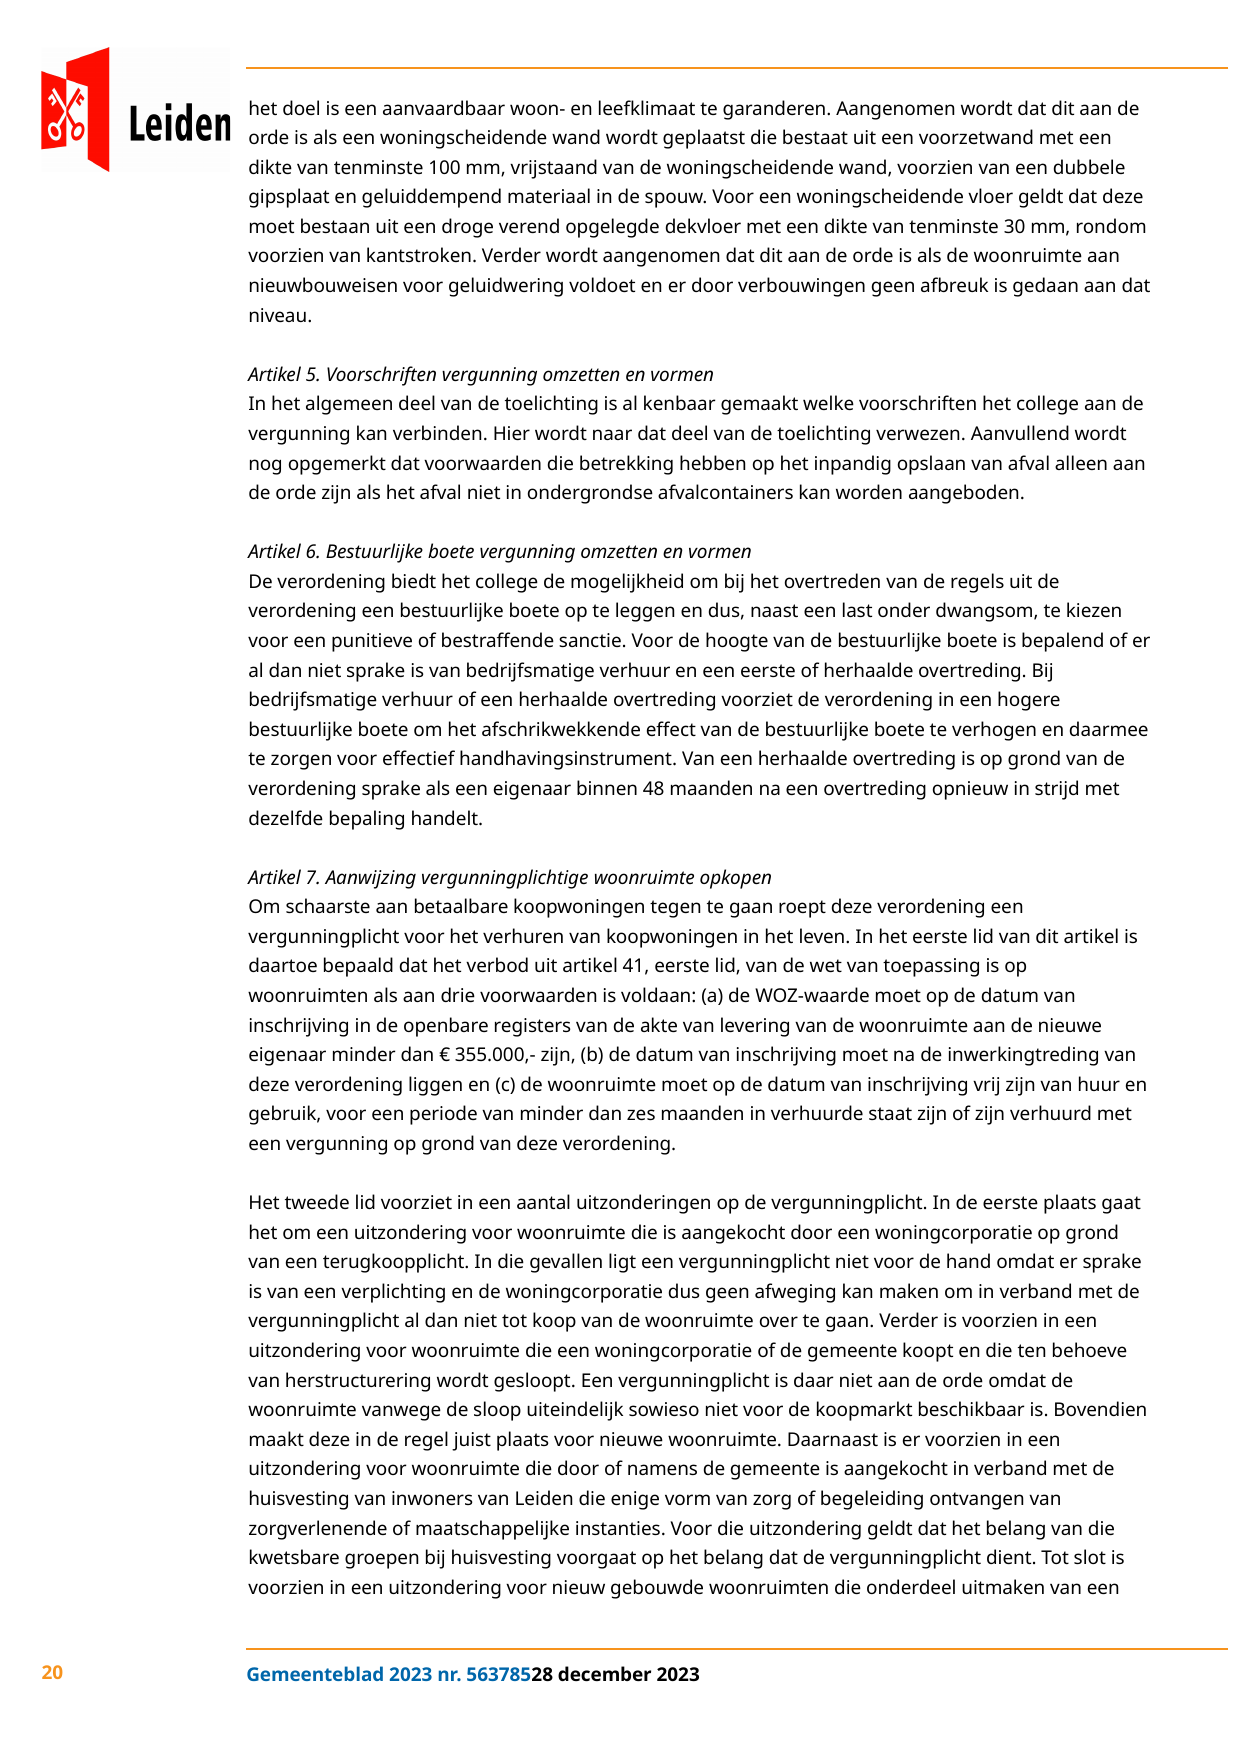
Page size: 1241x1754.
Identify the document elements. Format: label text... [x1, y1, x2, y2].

text Om schaarste aan betaalbare koopwoningen tegen te gaan roept deze verordening een vergunningplicht voor het verhuren van koopwoningen in het leven. In het eerste lid van dit artikel is daartoe bepaald dat het verbod uit artikel 41, eerste lid, van de wet van toepassing is op woonruimten als aan drie voorwaarden is voldaan: (a) de WOZ-waarde moet op de datum van inschrijving in de openbare registers van de akte van levering van de woonruimte aan de nieuwe eigenaar minder dan € 355.000,- zijn, (b) de datum van inschrijving moet na de inwerkingtreding van deze verordening liggen en (c) de woonruimte moet op de datum van inschrijving vrij zijn van huur en gebruik, voor een periode van minder dan zes maanden in verhuurde staat zijn of zijn verhuurd met een vergunning op grond van deze verordening. [248, 893, 1152, 1156]
text Artikel 6. Bestuurlijke boete vergunning omzetten en vormen [248, 538, 1152, 564]
text Artikel 5. Voorschriften vergunning omzetten en vormen [248, 361, 1152, 387]
text De verordening biedt het college de mogelijkheid om bij het overtreden van de regels uit de verordening een bestuurlijke boete op te leggen en dus, naast een last onder dwangsom, te kiezen voor een punitieve of bestraffende sanctie. Voor de hoogte van de bestuurlijke boete is bepalend of er al dan niet sprake is van bedrijfsmatige verhuur en een eerste of herhaalde overtreding. Bij bedrijfsmatige verhuur of een herhaalde overtreding voorziet de verordening in een hogere bestuurlijke boete om het afschrikwekkende effect van de bestuurlijke boete te verhogen en daarmee te zorgen voor effectief handhavingsinstrument. Van een herhaalde overtreding is op grond van de verordening sprake als een eigenaar binnen 48 maanden na een overtreding opnieuw in strijd met dezelfde bepaling handelt. [248, 568, 1152, 831]
text Artikel 7. Aanwijzing vergunningplichtige woonruimte opkopen [248, 864, 1152, 890]
text Het tweede lid voorziet in een aantal uitzonderingen op de vergunningplicht. In de eerste plaats gaat het om een uitzondering voor woonruimte die is aangekocht door een woningcorporatie op grond van een terugkoopplicht. In die gevallen ligt een vergunningplicht niet voor de hand omdat er sprake is van een verplichting en de woningcorporatie dus geen afweging kan maken om in verband met de vergunningplicht al dan niet tot koop van de woonruimte over te gaan. Verder is voorzien in een uitzondering voor woonruimte die een woningcorporatie of de gemeente koopt en die ten behoeve van herstructurering wordt gesloopt. Een vergunningplicht is daar niet aan de orde omdat de woonruimte vanwege de sloop uiteindelijk sowieso niet voor de koopmarkt beschikbaar is. Bovendien maakt deze in de regel juist plaats voor nieuwe woonruimte. Daarnaast is er voorzien in een uitzondering voor woonruimte die door of namens de gemeente is aangekocht in verband met de huisvesting van inwoners van Leiden die enige vorm van zorg of begeleiding ontvangen van zorgverlenende of maatschappelijke instanties. Voor die uitzondering geldt dat het belang van die kwetsbare groepen bij huisvesting voorgaat op het belang dat de vergunningplicht dient. Tot slot is voorzien in een uitzondering voor nieuw gebouwde woonruimten die onderdeel uitmaken van een [248, 1189, 1152, 1600]
picture [41, 47, 231, 172]
text In het algemeen deel van de toelichting is al kenbaar gemaakt welke voorschriften het college aan de vergunning kan verbinden. Hier wordt naar dat deel van de toelichting verwezen. Aanvullend wordt nog opgemerkt dat voorwaarden die betrekking hebben op het inpandig opslaan van afval alleen aan de orde zijn als het afval niet in ondergrondse afvalcontainers kan worden aangeboden. [248, 391, 1152, 505]
text het doel is een aanvaardbaar woon- en leefklimaat te garanderen. Aangenomen wordt dat dit aan de orde is als een woningscheidende wand wordt geplaatst die bestaat uit een voorzetwand met een dikte van tenminste 100 mm, vrijstaand van de woningscheidende wand, voorzien van een dubbele gipsplaat en geluiddempend materiaal in de spouw. Voor een woningscheidende vloer geldt dat deze moet bestaan uit een droge verend opgelegde dekvloer met een dikte van tenminste 30 mm, rondom voorzien van kantstroken. Verder wordt aangenomen dat dit aan de orde is als de woonruimte aan nieuwbouweisen voor geluidwering voldoet en er door verbouwingen geen afbreuk is gedaan aan dat niveau. [248, 95, 1152, 328]
